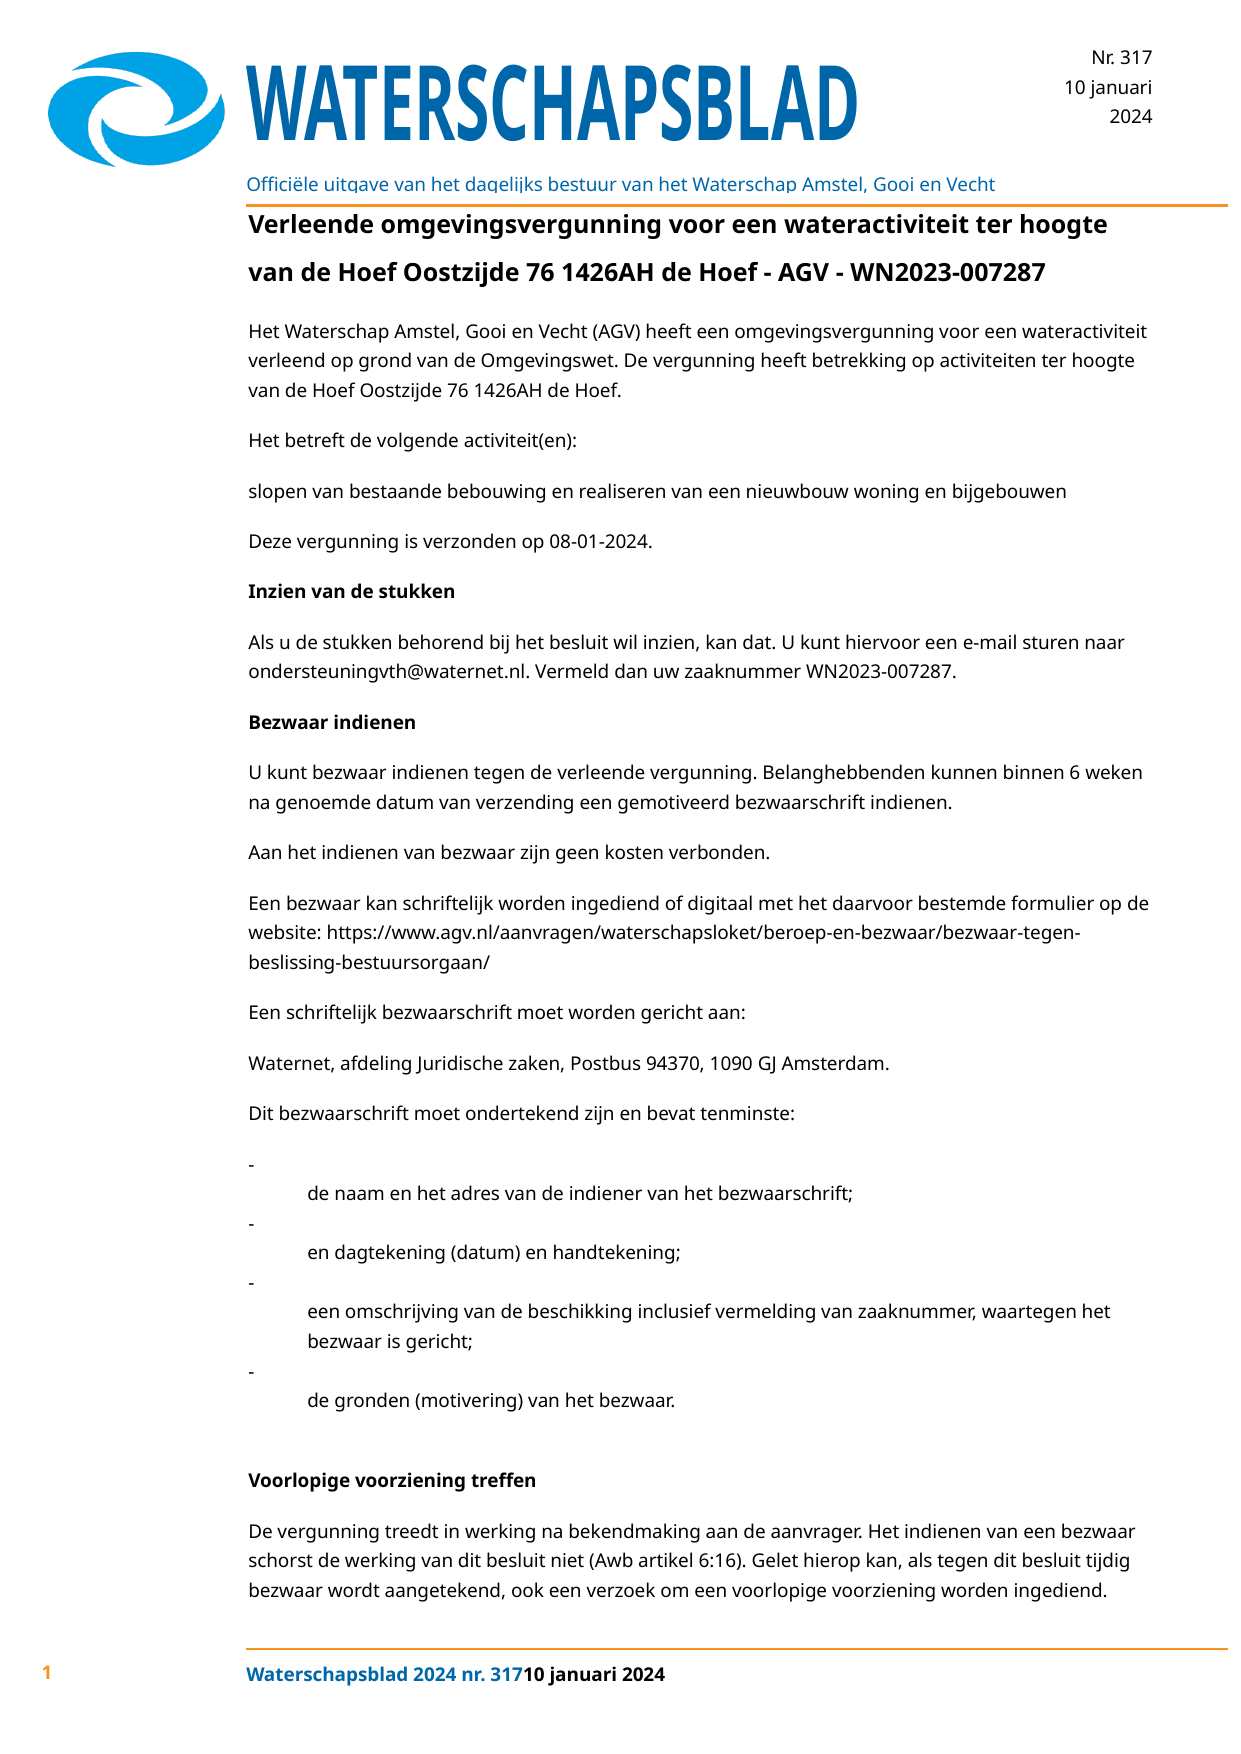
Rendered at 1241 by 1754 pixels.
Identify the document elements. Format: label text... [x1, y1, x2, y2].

text Inzien van de stukken [248, 579, 1152, 604]
list de naam en het adres van de indiener van het bezwaarschrift; [248, 1180, 1152, 1206]
text Een schriftelijk bezwaarschrift moet worden gericht aan: [248, 999, 1152, 1025]
text Bezwaar indienen [248, 709, 1152, 735]
text Verleende omgevingsvergunning voor een wateractiviteit ter hoogte van de Hoef Oostzijde 76 1426AH de Hoef - AGV - WN2023-007287 [248, 207, 1152, 288]
list de gronden (motivering) van het bezwaar. [248, 1387, 1152, 1413]
text slopen van bestaande bebouwing en realiseren van een nieuwbouw woning en bijgebouwen [248, 478, 1152, 504]
picture [41, 47, 231, 172]
text U kunt bezwaar indienen tegen de verleende vergunning. Belanghebbenden kunnen binnen 6 weken na genoemde datum van verzending een gemotiveerd bezwaarschrift indienen. [248, 759, 1152, 815]
text Deze vergunning is verzonden op 08-01-2024. [248, 528, 1152, 554]
text Een bezwaar kan schriftelijk worden ingediend of digitaal met het daarvoor bestemde formulier op de website: https://www.agv.nl/aanvragen/waterschapsloket/beroep-en-bezwaar/bezwaar-tegen-beslissing-bestuursorgaan/ [248, 890, 1152, 975]
text Het Waterschap Amstel, Gooi en Vecht (AGV) heeft een omgevingsvergunning voor een wateractiviteit verleend op grond van de Omgevingswet. De vergunning heeft betrekking op activiteiten ter hoogte van de Hoef Oostzijde 76 1426AH de Hoef. [248, 318, 1152, 403]
text De vergunning treedt in werking na bekendmaking aan de aanvrager. Het indienen van een bezwaar schorst de werking van dit besluit niet (Awb artikel 6:16). Gelet hierop kan, als tegen dit besluit tijdig bezwaar wordt aangetekend, ook een verzoek om een voorlopige voorziening worden ingediend. [248, 1518, 1152, 1603]
text Aan het indienen van bezwaar zijn geen kosten verbonden. [248, 839, 1152, 865]
text Waternet, afdeling Juridische zaken, Postbus 94370, 1090 GJ Amsterdam. [248, 1050, 1152, 1076]
text Het betreft de volgende activiteit(en): [248, 427, 1152, 453]
text Voorlopige voorziening treffen [248, 1467, 1152, 1493]
list en dagtekening (datum) en handtekening; [248, 1239, 1152, 1265]
list een omschrijving van de beschikking inclusief vermelding van zaaknummer, waartegen het bezwaar is gericht; [248, 1299, 1152, 1354]
text Als u de stukken behorend bij het besluit wil inzien, kan dat. U kunt hiervoor een e-mail sturen naar ondersteuningvth@waternet.nl. Vermeld dan uw zaaknummer WN2023-007287. [248, 629, 1152, 684]
text Dit bezwaarschrift moet ondertekend zijn en bevat tenminste: [248, 1100, 1152, 1126]
